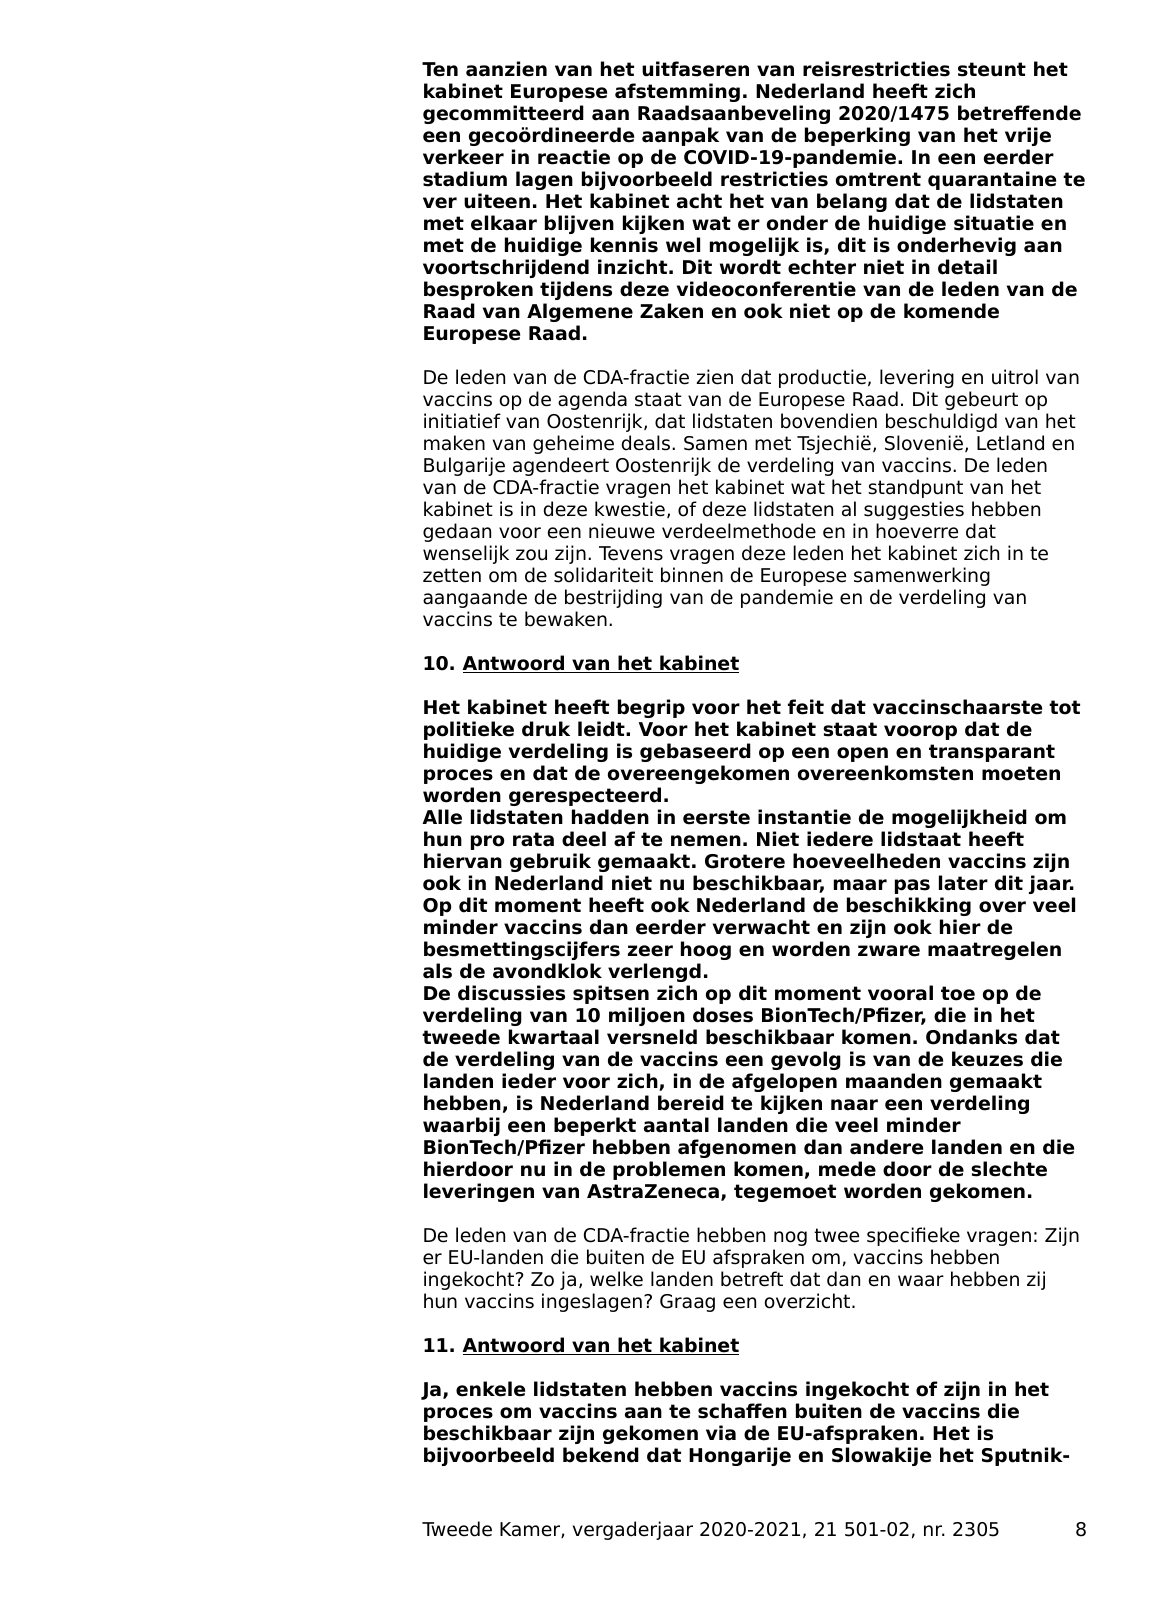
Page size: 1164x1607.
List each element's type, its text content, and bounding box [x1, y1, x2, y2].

text De leden van de CDA-fractie hebben nog twee specifieke vragen: Zijn er EU-landen die buiten de EU afspraken om, vaccins hebben ingekocht? Zo ja, welke landen betreft dat dan en waar hebben zij hun vaccins ingeslagen? Graag een overzicht. [422, 1225, 1087, 1313]
text Ja, enkele lidstaten hebben vaccins ingekocht of zijn in het proces om vaccins aan te schaffen buiten de vaccins die beschikbaar zijn gekomen via de EU-afspraken. Het is bijvoorbeeld bekend dat Hongarije en Slowakije het Sputnik- [422, 1379, 1087, 1467]
text Ten aanzien van het uitfaseren van reisrestricties steunt het kabinet Europese afstemming. Nederland heeft zich gecommitteerd aan Raadsaanbeveling 2020/1475 betreffende een gecoördineerde aanpak van de beperking van het vrije verkeer in reactie op de COVID-19-pandemie. In een eerder stadium lagen bijvoorbeeld restricties omtrent quarantaine te ver uiteen. Het kabinet acht het van belang dat de lidstaten met elkaar blijven kijken wat er onder de huidige situatie en met de huidige kennis wel mogelijk is, dit is onderhevig aan voortschrijdend inzicht. Dit wordt echter niet in detail besproken tijdens deze videoconferentie van de leden van de Raad van Algemene Zaken en ook niet op de komende Europese Raad. [422, 59, 1087, 345]
text De leden van de CDA-fractie zien dat productie, levering en uitrol van vaccins op de agenda staat van de Europese Raad. Dit gebeurt op initiatief van Oostenrijk, dat lidstaten bovendien beschuldigd van het maken van geheime deals. Samen met Tsjechië, Slovenië, Letland en Bulgarije agendeert Oostenrijk de verdeling van vaccins. De leden van de CDA-fractie vragen het kabinet wat het standpunt van het kabinet is in deze kwestie, of deze lidstaten al suggesties hebben gedaan voor een nieuwe verdeelmethode en in hoeverre dat wenselijk zou zijn. Tevens vragen deze leden het kabinet zich in te zetten om de solidariteit binnen de Europese samenwerking aangaande de bestrijding van de pandemie en de verdeling van vaccins te bewaken. [422, 367, 1087, 631]
text Alle lidstaten hadden in eerste instantie de mogelijkheid om hun pro rata deel af te nemen. Niet iedere lidstaat heeft hiervan gebruik gemaakt. Grotere hoeveelheden vaccins zijn ook in Nederland niet nu beschikbaar, maar pas later dit jaar. Op dit moment heeft ook Nederland de beschikking over veel minder vaccins dan eerder verwacht en zijn ook hier de besmettingscijfers zeer hoog en worden zware maatregelen als de avondklok verlengd. [422, 807, 1087, 983]
text De discussies spitsen zich op dit moment vooral toe op de verdeling van 10 miljoen doses BionTech/Pfizer, die in het tweede kwartaal versneld beschikbaar komen. Ondanks dat de verdeling van de vaccins een gevolg is van de keuzes die landen ieder voor zich, in de afgelopen maanden gemaakt hebben, is Nederland bereid te kijken naar een verdeling waarbij een beperkt aantal landen die veel minder BionTech/Pfizer hebben afgenomen dan andere landen en die hierdoor nu in de problemen komen, mede door de slechte leveringen van AstraZeneca, tegemoet worden gekomen. [422, 983, 1087, 1203]
text Het kabinet heeft begrip voor het feit dat vaccinschaarste tot politieke druk leidt. Voor het kabinet staat voorop dat de huidige verdeling is gebaseerd op een open en transparant proces en dat de overeengekomen overeenkomsten moeten worden gerespecteerd. [422, 697, 1087, 807]
subtitle 11. Antwoord van het kabinet [422, 1335, 1087, 1357]
subtitle 10. Antwoord van het kabinet [422, 653, 1087, 675]
